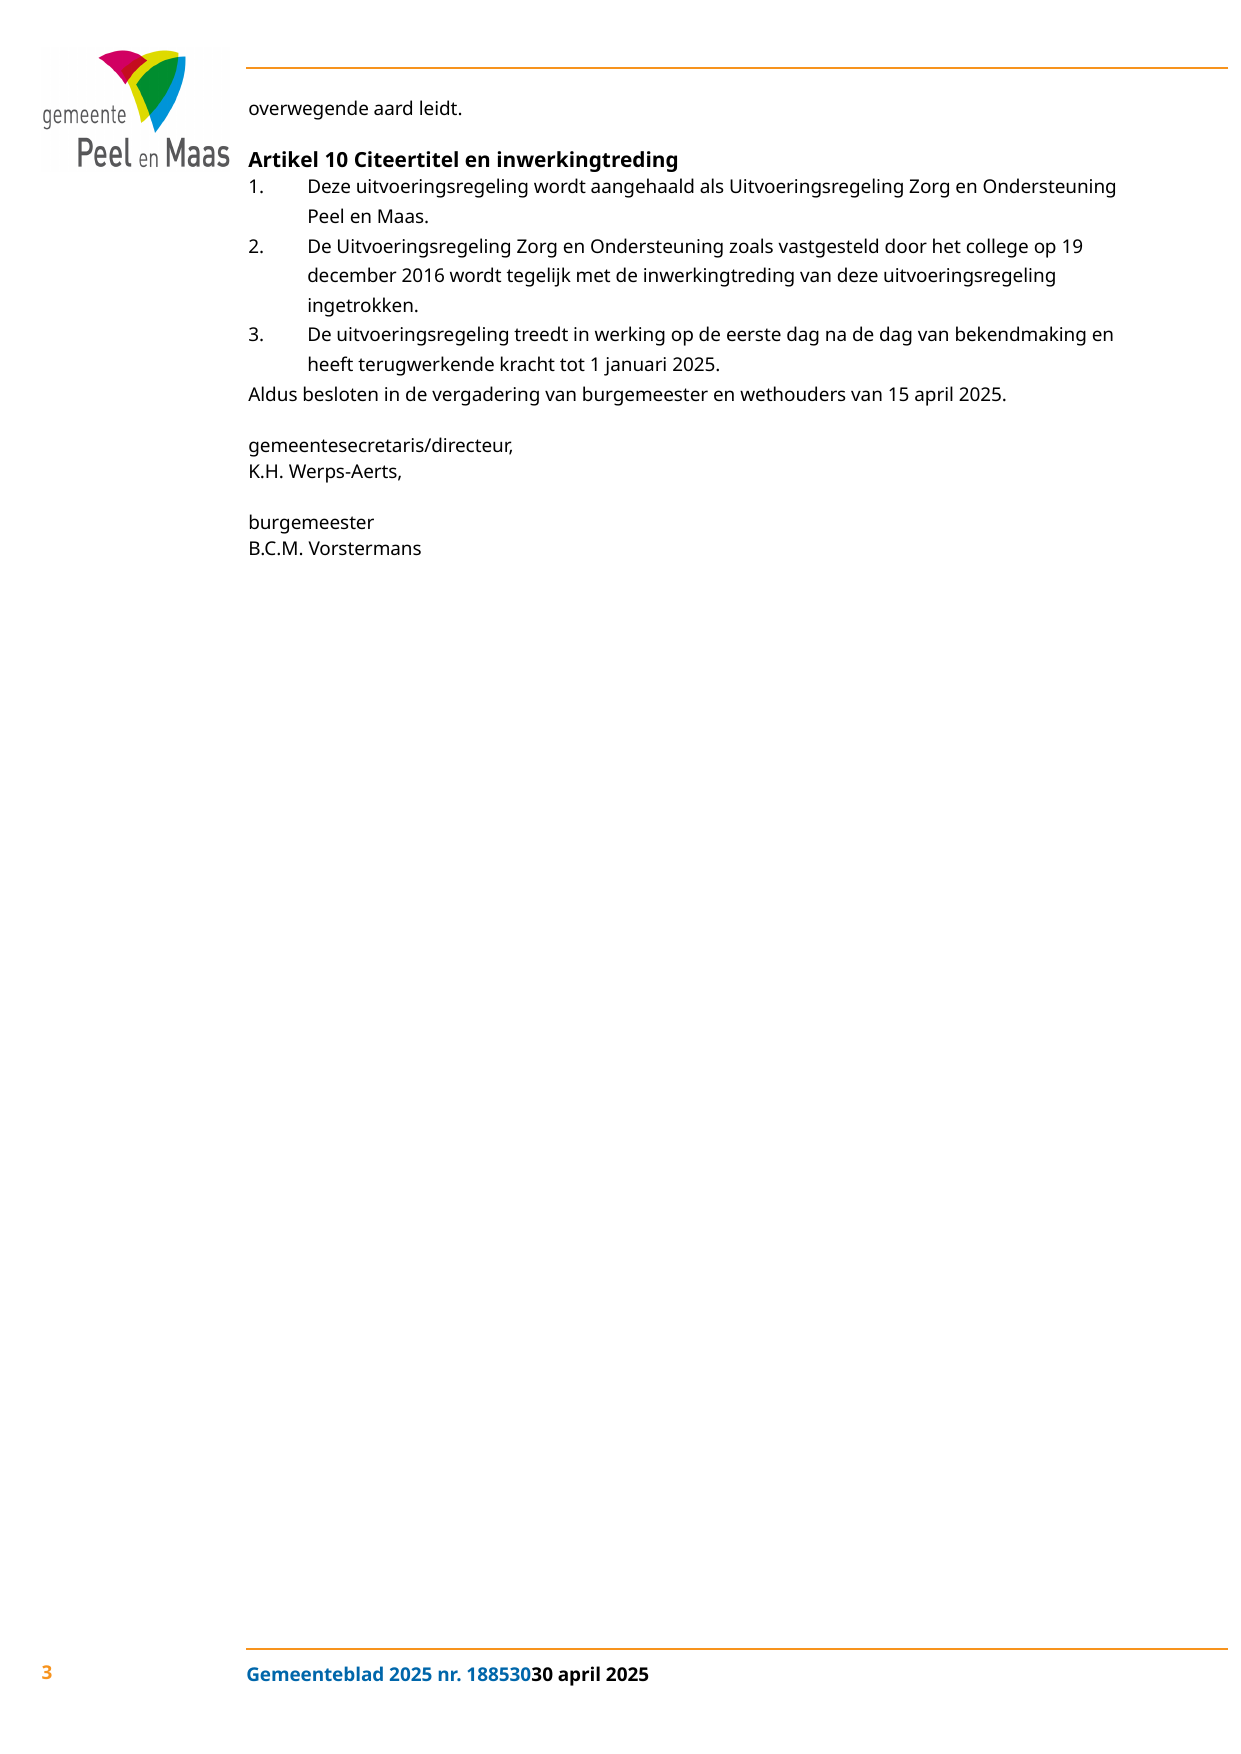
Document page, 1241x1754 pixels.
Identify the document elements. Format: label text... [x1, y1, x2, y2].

text Artikel 10 Citeertitel en inwerkingtreding [248, 145, 1152, 174]
text burgemeester [248, 509, 1152, 535]
text K.H. Werps-Aerts, [248, 458, 1152, 484]
list De uitvoeringsregeling treedt in werking op de eerste dag na de dag van bekendmaking en heeft terugwerkende kracht tot 1 januari 2025. [248, 322, 1152, 377]
text gemeentesecretaris/directeur, [248, 432, 1152, 458]
text Aldus besloten in de vergadering van burgemeester en wethouders van 15 april 2025. [248, 381, 1152, 406]
text B.C.M. Vorstermans [248, 535, 1152, 561]
text overwegende aard leidt. [248, 95, 1152, 121]
list Deze uitvoeringsregeling wordt aangehaald als Uitvoeringsregeling Zorg en Ondersteuning Peel en Maas. [248, 174, 1152, 229]
list De Uitvoeringsregeling Zorg en Ondersteuning zoals vastgesteld door het college op 19 december 2016 wordt tegelijk met de inwerkingtreding van deze uitvoeringsregeling ingetrokken. [248, 233, 1152, 318]
picture [41, 47, 231, 172]
